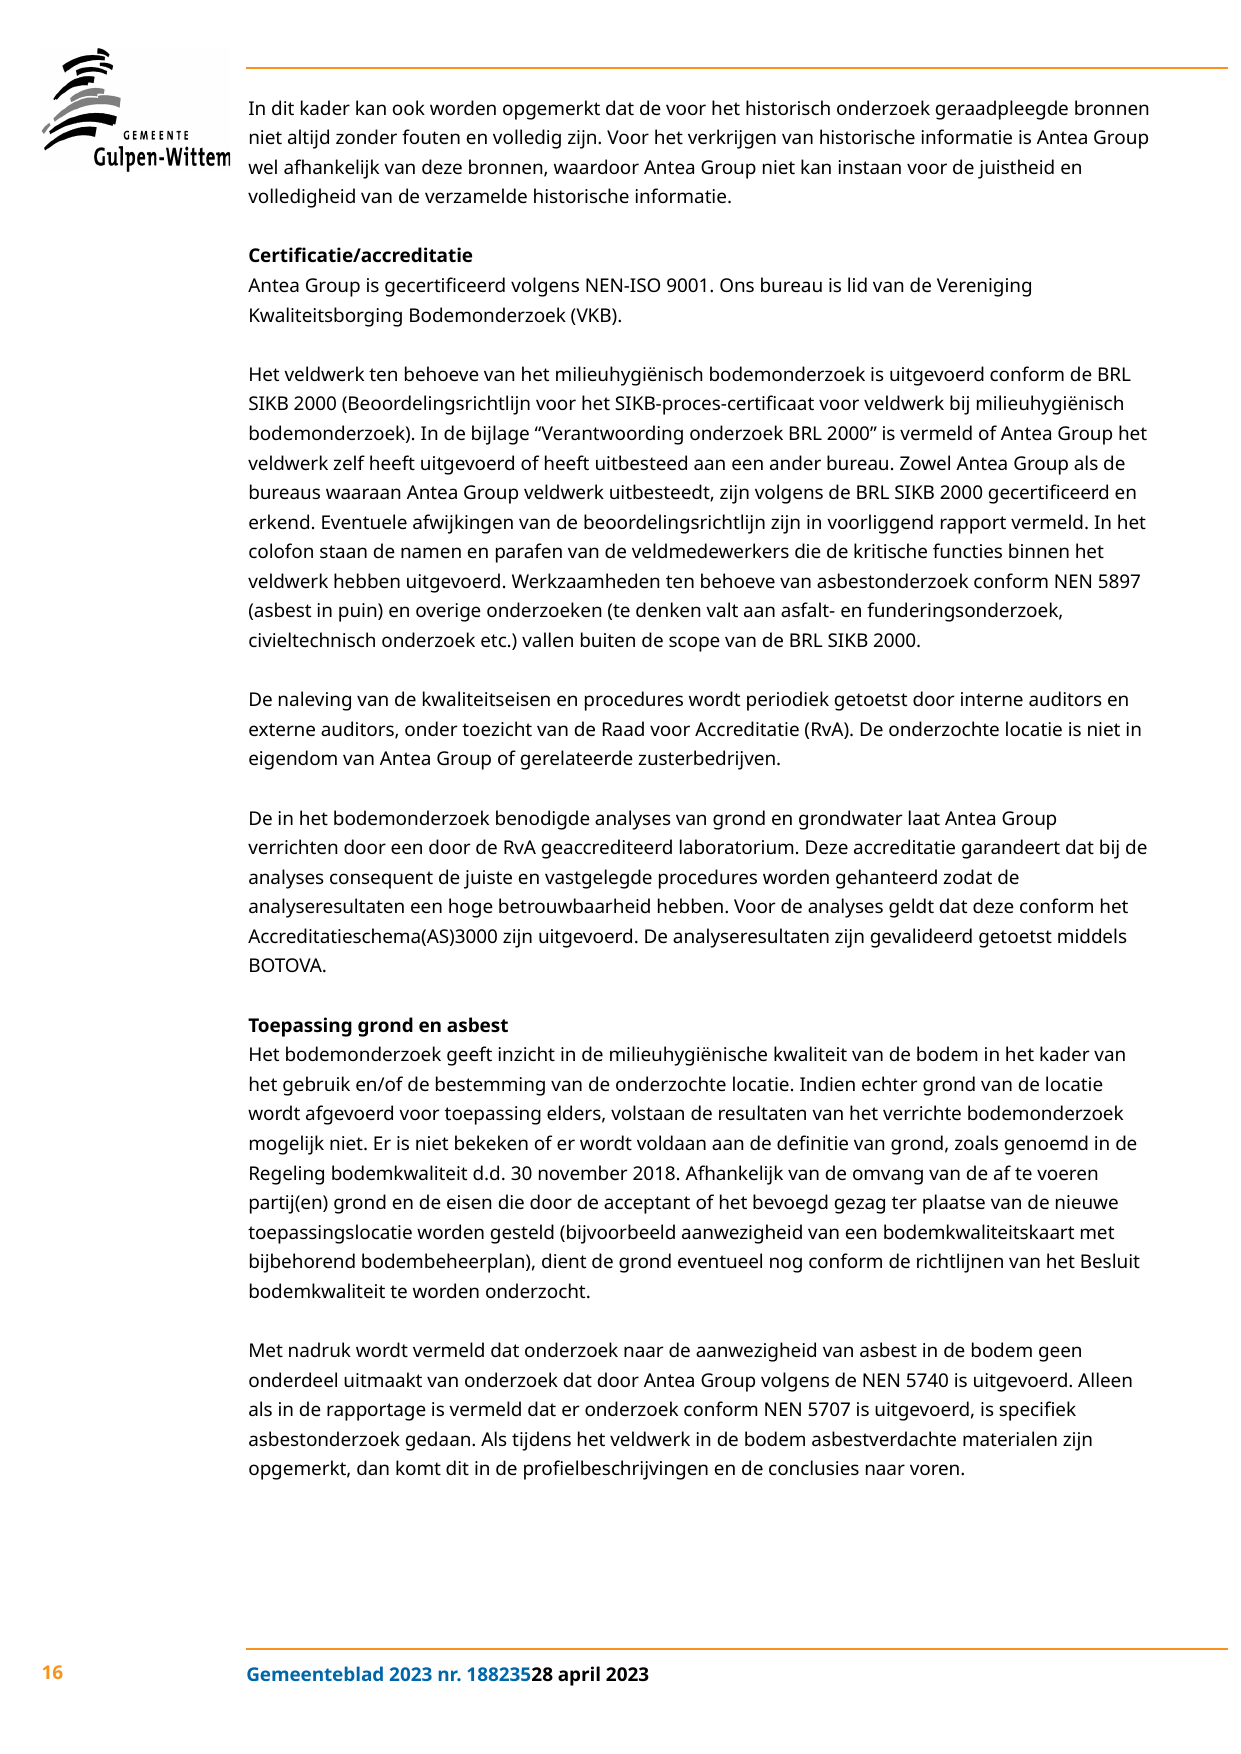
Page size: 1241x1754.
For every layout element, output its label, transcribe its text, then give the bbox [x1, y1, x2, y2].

text Met nadruk wordt vermeld dat onderzoek naar de aanwezigheid van asbest in de bodem geen onderdeel uitmaakt van onderzoek dat door Antea Group volgens de NEN 5740 is uitgevoerd. Alleen als in de rapportage is vermeld dat er onderzoek conform NEN 5707 is uitgevoerd, is specifiek asbestonderzoek gedaan. Als tijdens het veldwerk in de bodem asbestverdachte materialen zijn opgemerkt, dan komt dit in de profielbeschrijvingen en de conclusies naar voren. [248, 1337, 1152, 1481]
picture [41, 47, 231, 172]
text De in het bodemonderzoek benodigde analyses van grond en grondwater laat Antea Group verrichten door een door de RvA geaccrediteerd laboratorium. Deze accreditatie garandeert dat bij de analyses consequent de juiste en vastgelegde procedures worden gehanteerd zodat de analyseresultaten een hoge betrouwbaarheid hebben. Voor de analyses geldt dat deze conform het Accreditatieschema(AS)3000 zijn uitgevoerd. De analyseresultaten zijn gevalideerd getoetst middels BOTOVA. [248, 805, 1152, 978]
text In dit kader kan ook worden opgemerkt dat de voor het historisch onderzoek geraadpleegde bronnen niet altijd zonder fouten en volledig zijn. Voor het verkrijgen van historische informatie is Antea Group wel afhankelijk van deze bronnen, waardoor Antea Group niet kan instaan voor de juistheid en volledigheid van de verzamelde historische informatie. [248, 95, 1152, 209]
text Certificatie/accreditatie [248, 243, 1152, 268]
text Toepassing grond en asbest [248, 1012, 1152, 1038]
text Het veldwerk ten behoeve van het milieuhygiënisch bodemonderzoek is uitgevoerd conform de BRL SIKB 2000 (Beoordelingsrichtlijn voor het SIKB-proces-certificaat voor veldwerk bij milieuhygiënisch bodemonderzoek). In de bijlage “Verantwoording onderzoek BRL 2000” is vermeld of Antea Group het veldwerk zelf heeft uitgevoerd of heeft uitbesteed aan een ander bureau. Zowel Antea Group als de bureaus waaraan Antea Group veldwerk uitbesteedt, zijn volgens de BRL SIKB 2000 gecertificeerd en erkend. Eventuele afwijkingen van de beoordelingsrichtlijn zijn in voorliggend rapport vermeld. In het colofon staan de namen en parafen van de veldmedewerkers die de kritische functies binnen het veldwerk hebben uitgevoerd. Werkzaamheden ten behoeve van asbestonderzoek conform NEN 5897 (asbest in puin) en overige onderzoeken (te denken valt aan asfalt- en funderingsonderzoek, civieltechnisch onderzoek etc.) vallen buiten de scope van de BRL SIKB 2000. [248, 361, 1152, 653]
text De naleving van de kwaliteitseisen en procedures wordt periodiek getoetst door interne auditors en externe auditors, onder toezicht van de Raad voor Accreditatie (RvA). De onderzochte locatie is niet in eigendom van Antea Group of gerelateerde zusterbedrijven. [248, 686, 1152, 771]
text Antea Group is gecertificeerd volgens NEN-ISO 9001. Ons bureau is lid van de Vereniging Kwaliteitsborging Bodemonderzoek (VKB). [248, 272, 1152, 328]
text Het bodemonderzoek geeft inzicht in de milieuhygiënische kwaliteit van de bodem in het kader van het gebruik en/of de bestemming van de onderzochte locatie. Indien echter grond van de locatie wordt afgevoerd voor toepassing elders, volstaan de resultaten van het verrichte bodemonderzoek mogelijk niet. Er is niet bekeken of er wordt voldaan aan de definitie van grond, zoals genoemd in de Regeling bodemkwaliteit d.d. 30 november 2018. Afhankelijk van de omvang van de af te voeren partij(en) grond en de eisen die door de acceptant of het bevoegd gezag ter plaatse van de nieuwe toepassingslocatie worden gesteld (bijvoorbeeld aanwezigheid van een bodemkwaliteitskaart met bijbehorend bodembeheerplan), dient de grond eventueel nog conform de richtlijnen van het Besluit bodemkwaliteit te worden onderzocht. [248, 1041, 1152, 1304]
